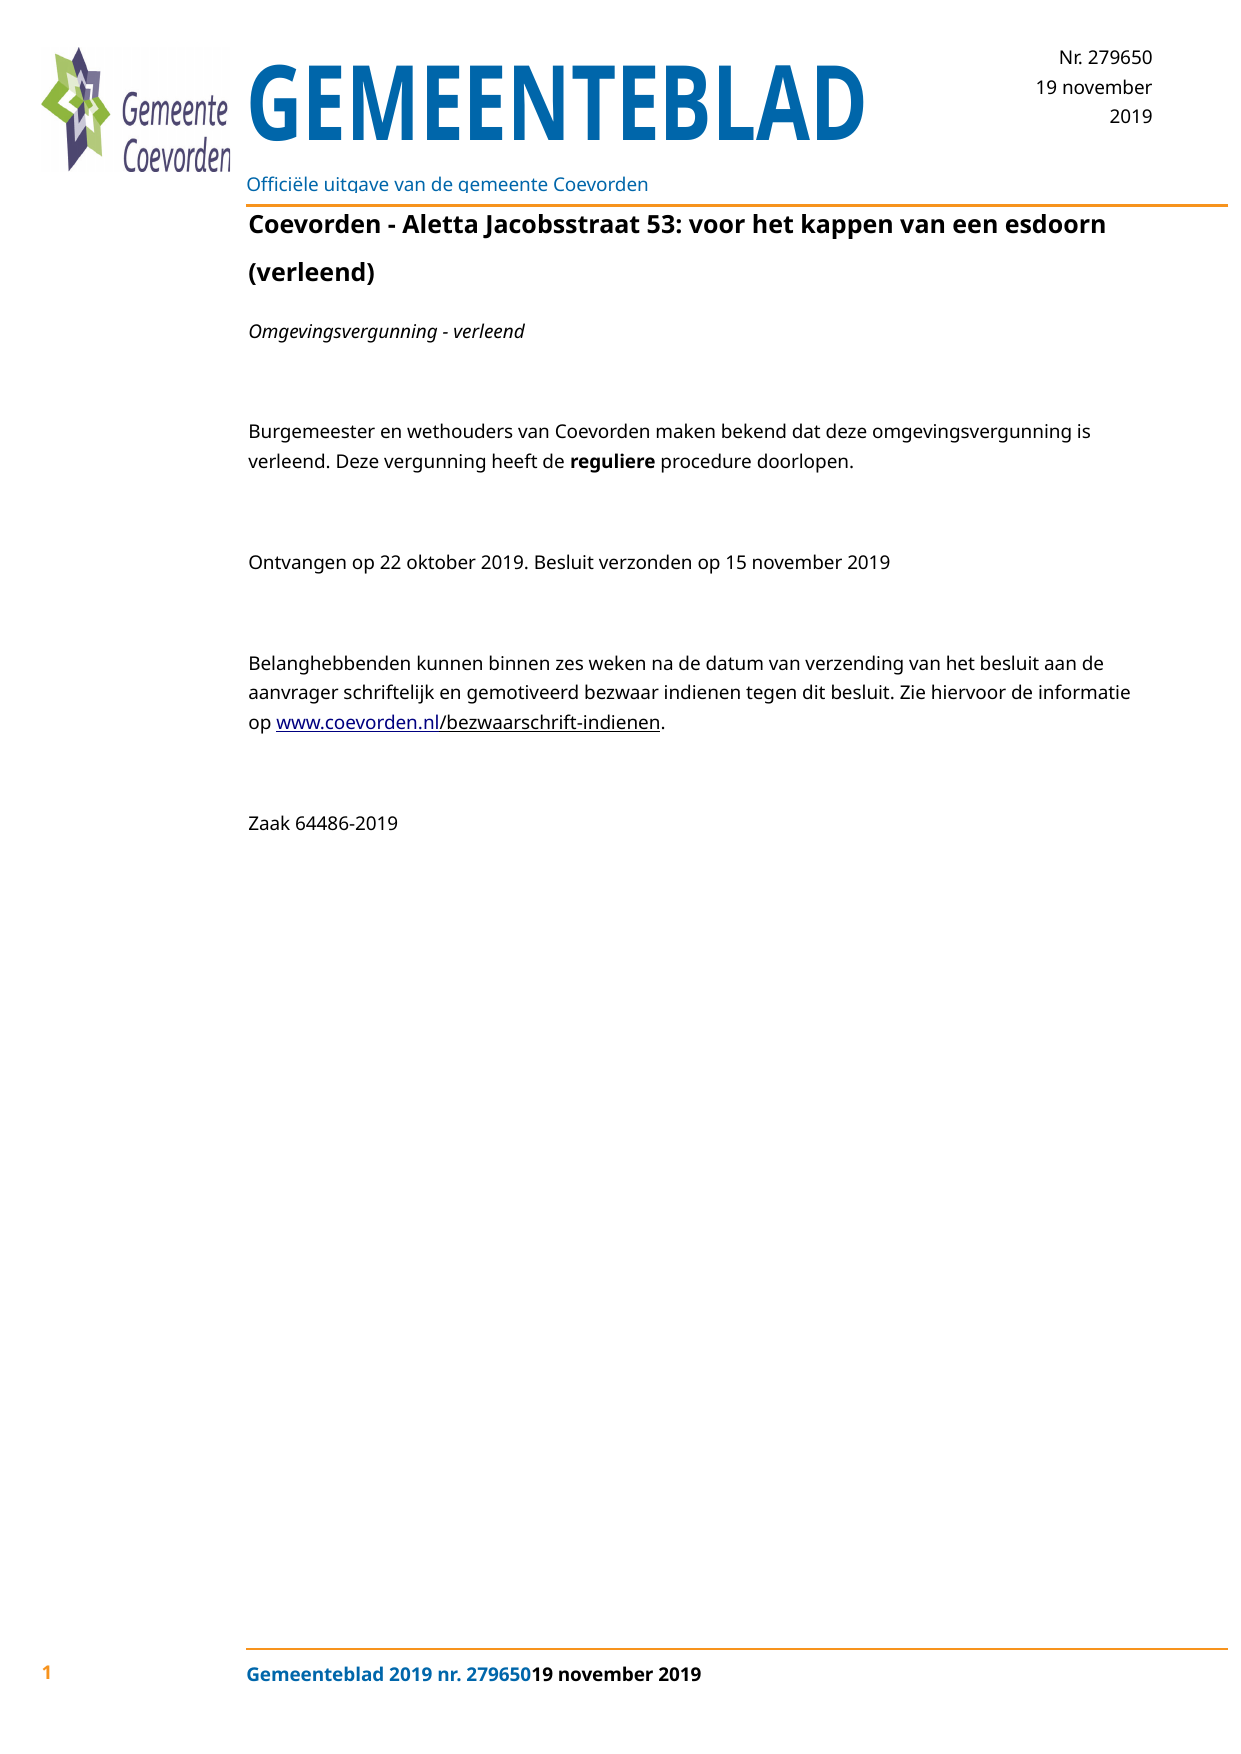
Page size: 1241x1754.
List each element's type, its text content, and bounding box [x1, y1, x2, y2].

text Ontvangen op 22 oktober 2019. Besluit verzonden op 15 november 2019 [248, 549, 1152, 575]
picture [41, 47, 231, 172]
text Omgevingsvergunning - verleend [248, 318, 1152, 344]
text Belanghebbenden kunnen binnen zes weken na de datum van verzending van het besluit aan de aanvrager schriftelijk en gemotiveerd bezwaar indienen tegen dit besluit. Zie hiervoor de informatie op www.coevorden.nl/bezwaarschrift-indienen. [248, 650, 1152, 735]
text Coevorden - Aletta Jacobsstraat 53: voor het kappen van een esdoorn (verleend) [248, 207, 1152, 288]
text Burgemeester en wethouders van Coevorden maken bekend dat deze omgevingsvergunning is verleend. Deze vergunning heeft de reguliere procedure doorlopen. [248, 419, 1152, 474]
text Zaak 64486-2019 [248, 810, 1152, 836]
